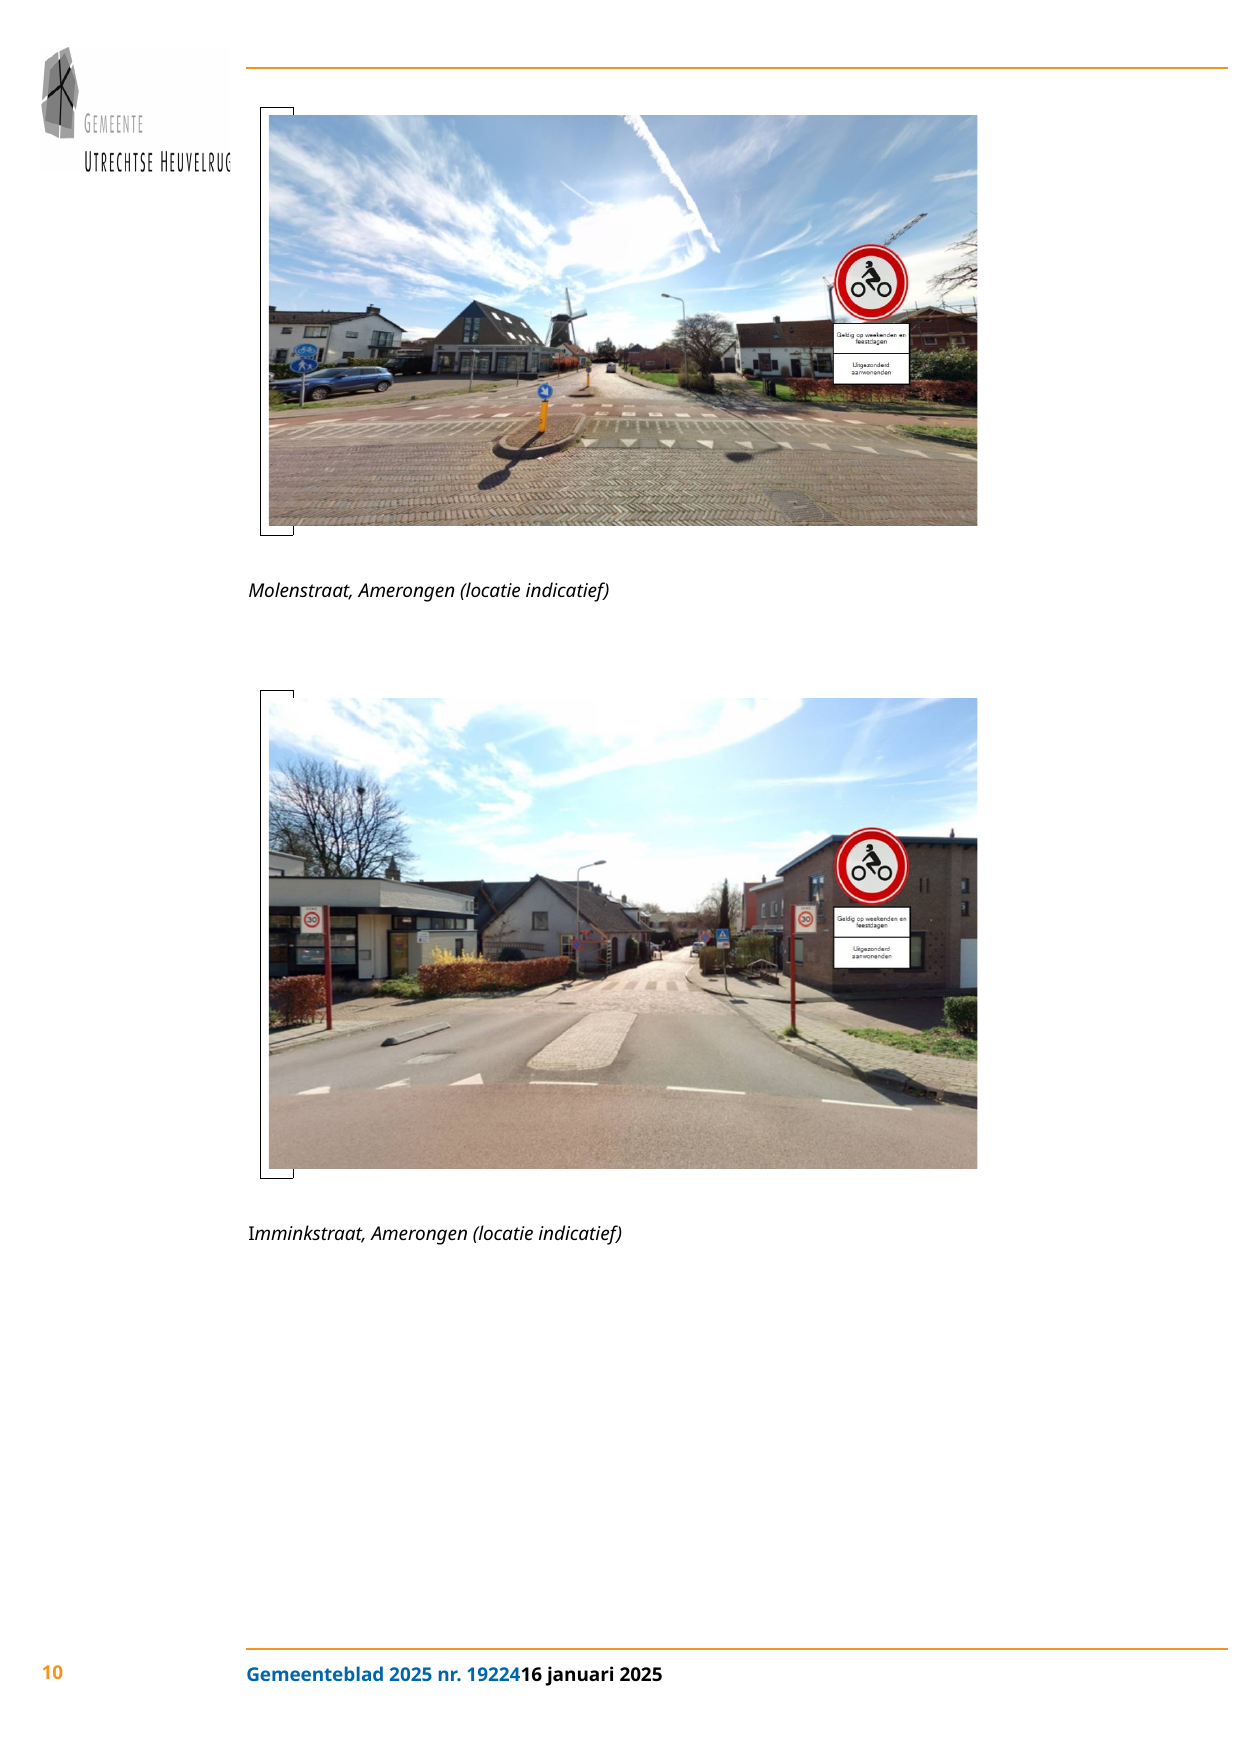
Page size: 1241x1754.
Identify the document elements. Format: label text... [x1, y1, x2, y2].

picture [268, 115, 978, 526]
picture [41, 47, 231, 172]
text Molenstraat, Amerongen (locatie indicatief) [248, 577, 1152, 603]
picture [268, 698, 978, 1169]
text Imminkstraat, Amerongen (locatie indicatief) [248, 1220, 1152, 1246]
